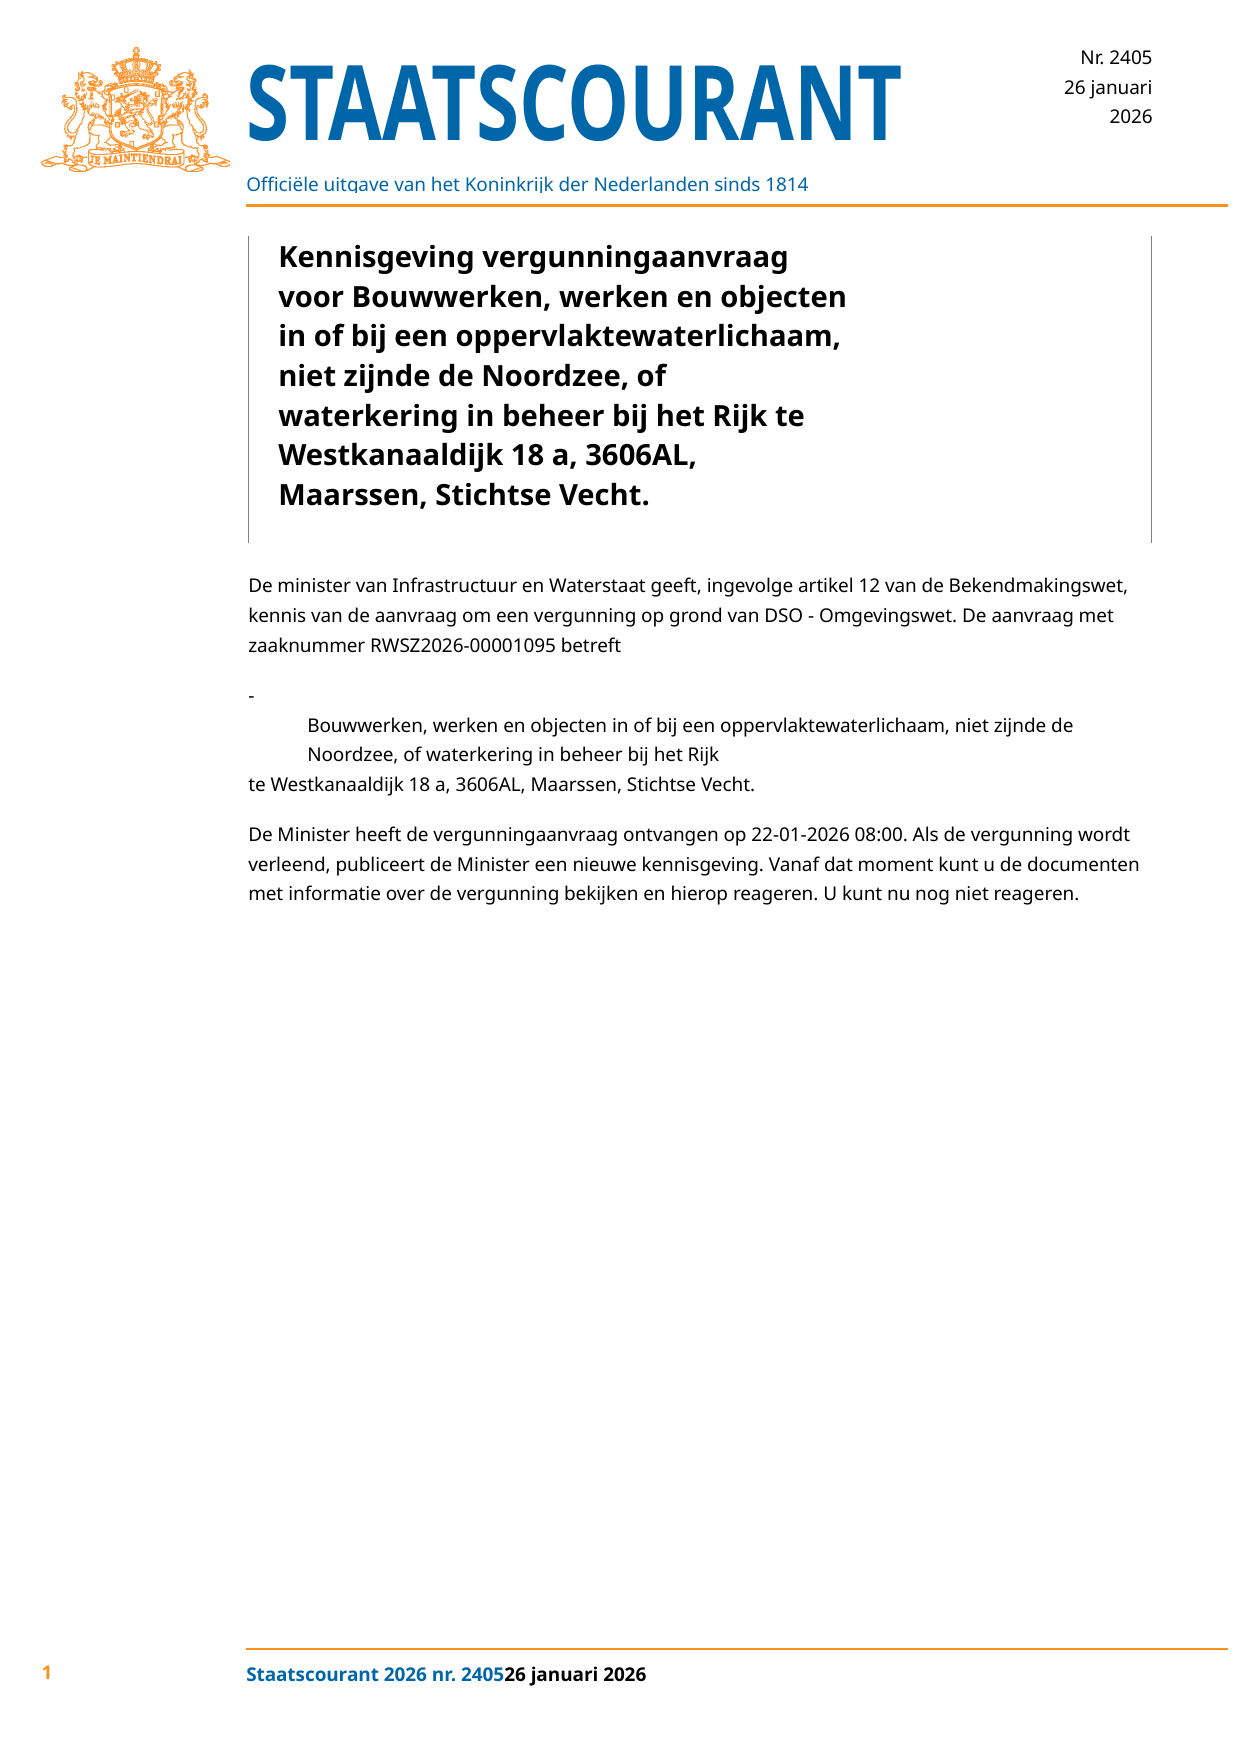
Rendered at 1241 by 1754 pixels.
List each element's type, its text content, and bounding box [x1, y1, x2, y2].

picture [912, 236, 1090, 414]
list Bouwwerken, werken en objecten in of bij een oppervlaktewaterlichaam, niet zijnde de Noordzee, of waterkering in beheer bij het Rijk [248, 712, 1152, 767]
table_header [850, 236, 912, 413]
table_header [850, 414, 1151, 543]
text De Minister heeft de vergunningaanvraag ontvangen op 22-01-2026 08:00. Als de vergunning wordt verleend, publiceert de Minister een nieuwe kennisgeving. Vanaf dat moment kunt u de documenten met informatie over de vergunning bekijken en hierop reageren. U kunt nu nog niet reageren. [248, 821, 1152, 906]
text te Westkanaaldijk 18 a, 3606AL, Maarssen, Stichtse Vecht. [248, 771, 1152, 797]
table_header [1090, 236, 1151, 413]
text De minister van Infrastructuur en Waterstaat geeft, ingevolge artikel 12 van de Bekendmakingswet, kennis van de aanvraag om een vergunning op grond van DSO - Omgevingswet. De aanvraag met zaaknummer RWSZ2026-00001095 betreft [248, 573, 1152, 658]
picture [41, 47, 231, 172]
table_header Kennisgeving vergunningaanvraag voor Bouwwerken, werken en objecten in of bij een oppervlaktewaterlichaam, niet zijnde de Noordzee, of waterkering in beheer bij het Rijk te Westkanaaldijk 18 a, 3606AL, Maarssen, Stichtse Vecht. [249, 236, 850, 543]
